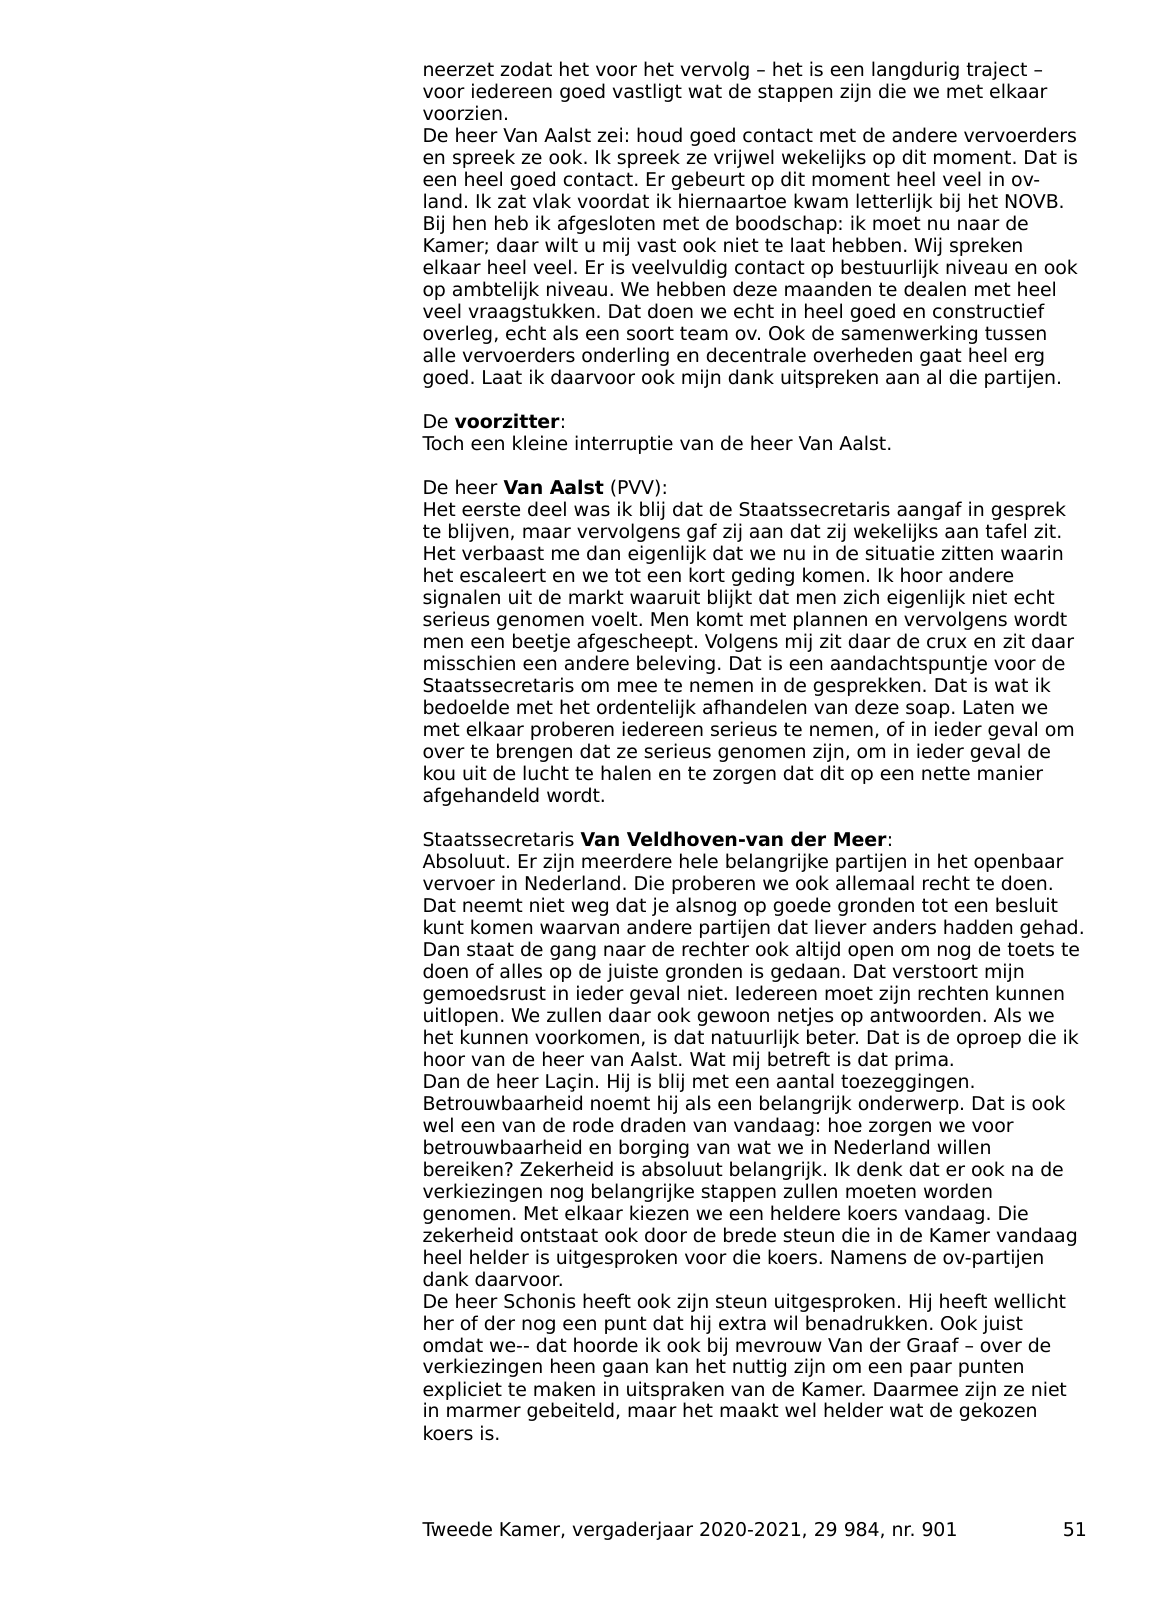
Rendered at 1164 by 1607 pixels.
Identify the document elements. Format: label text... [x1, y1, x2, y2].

text Toch een kleine interruptie van de heer Van Aalst. [422, 433, 1087, 455]
text Het eerste deel was ik blij dat de Staatssecretaris aangaf in gesprek te blijven, maar vervolgens gaf zij aan dat zij wekelijks aan tafel zit. Het verbaast me dan eigenlijk dat we nu in de situatie zitten waarin het escaleert en we tot een kort geding komen. Ik hoor andere signalen uit de markt waaruit blijkt dat men zich eigenlijk niet echt serieus genomen voelt. Men komt met plannen en vervolgens wordt men een beetje afgescheept. Volgens mij zit daar de crux en zit daar misschien een andere beleving. Dat is een aandachtspuntje voor de Staatssecretaris om mee te nemen in de gesprekken. Dat is wat ik bedoelde met het ordentelijk afhandelen van deze soap. Laten we met elkaar proberen iedereen serieus te nemen, of in ieder geval om over te brengen dat ze serieus genomen zijn, om in ieder geval de kou uit de lucht te halen en te zorgen dat dit op een nette manier afgehandeld wordt. [422, 499, 1087, 807]
text De heer Schonis heeft ook zijn steun uitgesproken. Hij heeft wellicht her of der nog een punt dat hij extra wil benadrukken. Ook juist omdat we-- dat hoorde ik ook bij mevrouw Van der Graaf – over de verkiezingen heen gaan kan het nuttig zijn om een paar punten expliciet te maken in uitspraken van de Kamer. Daarmee zijn ze niet in marmer gebeiteld, maar het maakt wel helder wat de gekozen koers is. [422, 1291, 1087, 1444]
text De heer Van Aalst zei: houd goed contact met de andere vervoerders en spreek ze ook. Ik spreek ze vrijwel wekelijks op dit moment. Dat is een heel goed contact. Er gebeurt op dit moment heel veel in ov-land. Ik zat vlak voordat ik hiernaartoe kwam letterlijk bij het NOVB. Bij hen heb ik afgesloten met de boodschap: ik moet nu naar de Kamer; daar wilt u mij vast ook niet te laat hebben. Wij spreken elkaar heel veel. Er is veelvuldig contact op bestuurlijk niveau en ook op ambtelijk niveau. We hebben deze maanden te dealen met heel veel vraagstukken. Dat doen we echt in heel goed en constructief overleg, echt als een soort team ov. Ook de samenwerking tussen alle vervoerders onderling en decentrale overheden gaat heel erg goed. Laat ik daarvoor ook mijn dank uitspreken aan al die partijen. [422, 125, 1087, 389]
text neerzet zodat het voor het vervolg – het is een langdurig traject – voor iedereen goed vastligt wat de stappen zijn die we met elkaar voorzien. [422, 59, 1087, 125]
text Dan de heer Laçin. Hij is blij met een aantal toezeggingen. Betrouwbaarheid noemt hij als een belangrijk onderwerp. Dat is ook wel een van de rode draden van vandaag: hoe zorgen we voor betrouwbaarheid en borging van wat we in Nederland willen bereiken? Zekerheid is absoluut belangrijk. Ik denk dat er ook na de verkiezingen nog belangrijke stappen zullen moeten worden genomen. Met elkaar kiezen we een heldere koers vandaag. Die zekerheid ontstaat ook door de brede steun die in de Kamer vandaag heel helder is uitgesproken voor die koers. Namens de ov-partijen dank daarvoor. [422, 1071, 1087, 1291]
text De heer Van Aalst (PVV): [422, 477, 1087, 499]
text Staatssecretaris Van Veldhoven-van der Meer: [422, 829, 1087, 851]
text De voorzitter: [422, 411, 1087, 433]
text Absoluut. Er zijn meerdere hele belangrijke partijen in het openbaar vervoer in Nederland. Die proberen we ook allemaal recht te doen. Dat neemt niet weg dat je alsnog op goede gronden tot een besluit kunt komen waarvan andere partijen dat liever anders hadden gehad. Dan staat de gang naar de rechter ook altijd open om nog de toets te doen of alles op de juiste gronden is gedaan. Dat verstoort mijn gemoedsrust in ieder geval niet. Iedereen moet zijn rechten kunnen uitlopen. We zullen daar ook gewoon netjes op antwoorden. Als we het kunnen voorkomen, is dat natuurlijk beter. Dat is de oproep die ik hoor van de heer van Aalst. Wat mij betreft is dat prima. [422, 851, 1087, 1071]
